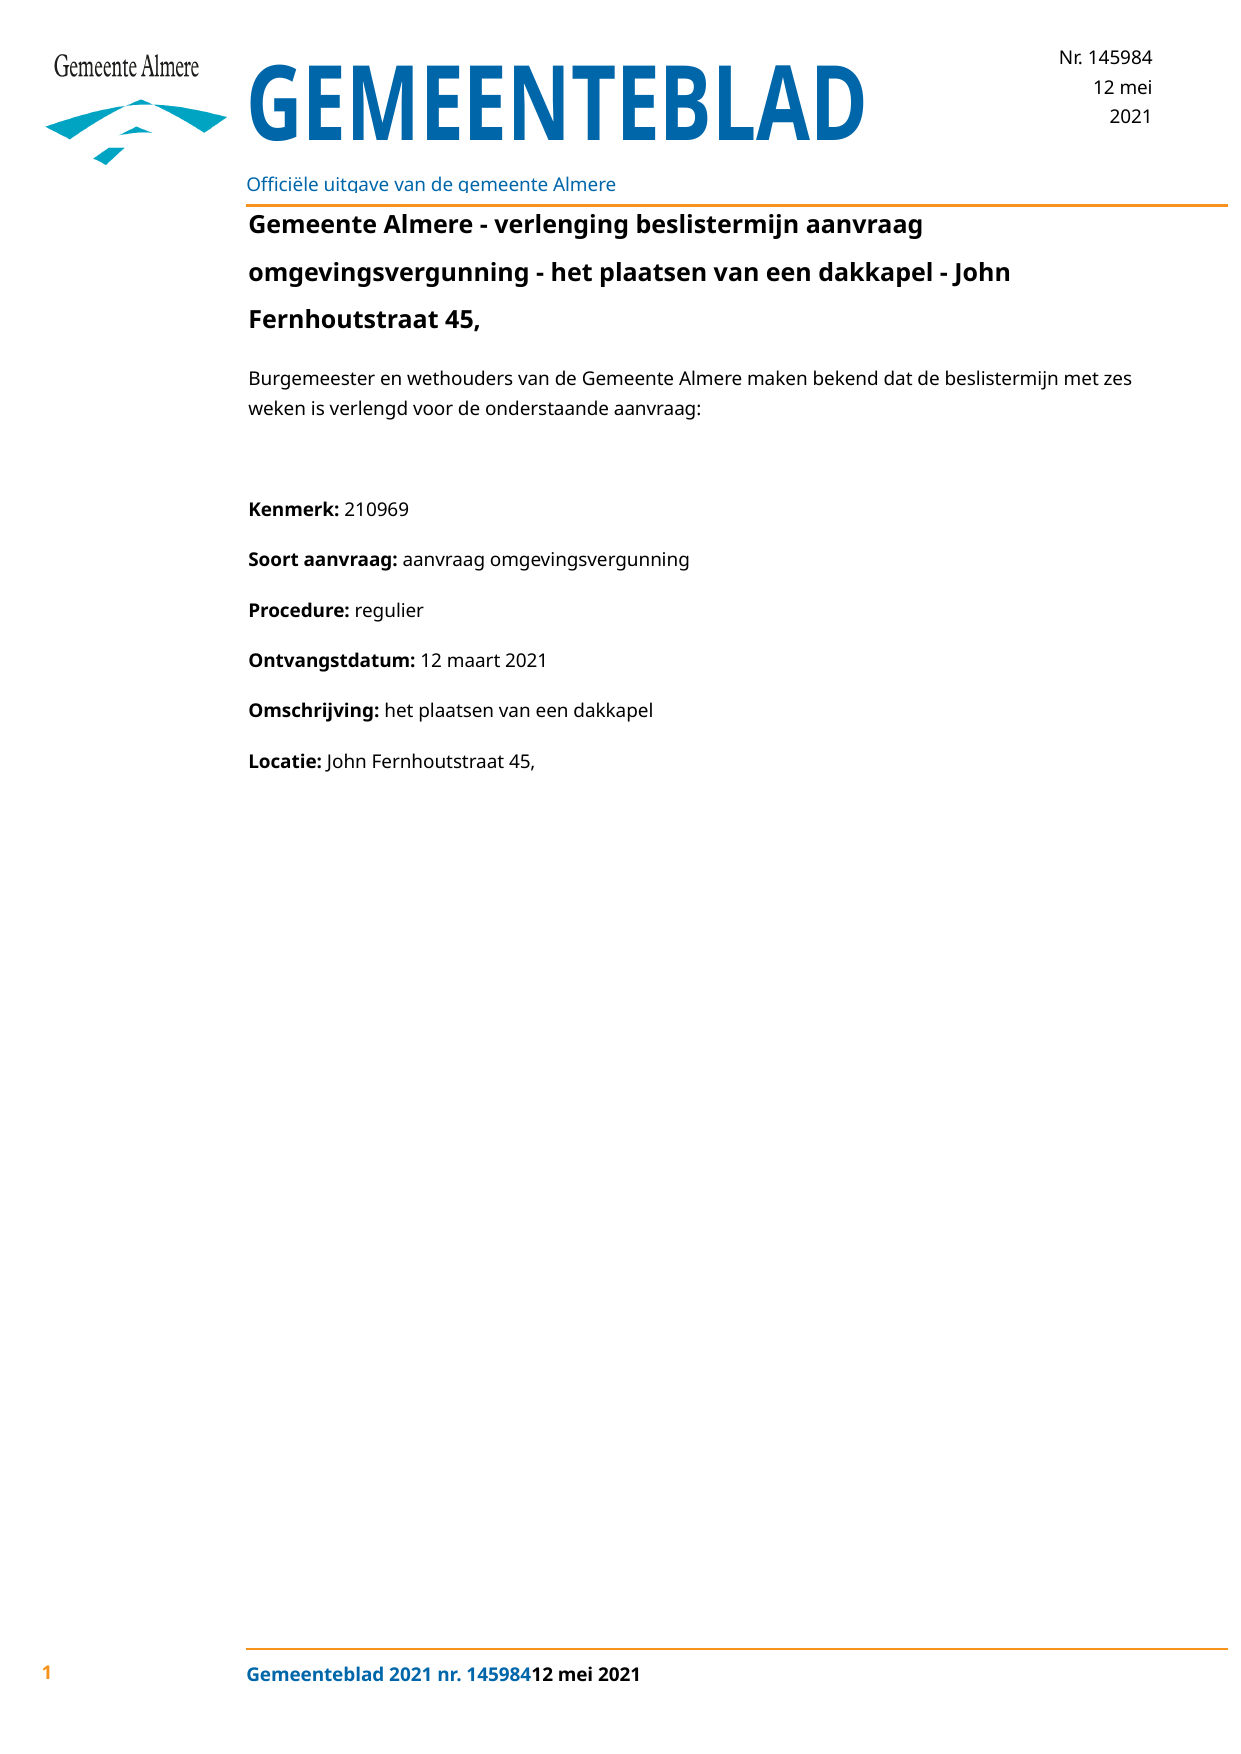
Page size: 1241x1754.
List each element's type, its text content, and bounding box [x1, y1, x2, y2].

text Soort aanvraag: aanvraag omgevingsvergunning [248, 546, 1152, 572]
text Locatie: John Fernhoutstraat 45, [248, 748, 1152, 774]
text Burgemeester en wethouders van de Gemeente Almere maken bekend dat de beslistermijn met zes weken is verlengd voor de onderstaande aanvraag: [248, 366, 1152, 421]
text Procedure: regulier [248, 597, 1152, 622]
text Ontvangstdatum: 12 maart 2021 [248, 647, 1152, 673]
text Kenmerk: 210969 [248, 496, 1152, 522]
picture [41, 47, 231, 172]
text Gemeente Almere - verlenging beslistermijn aanvraag omgevingsvergunning - het plaatsen van een dakkapel - John Fernhoutstraat 45, [248, 207, 1152, 336]
text Omschrijving: het plaatsen van een dakkapel [248, 698, 1152, 723]
